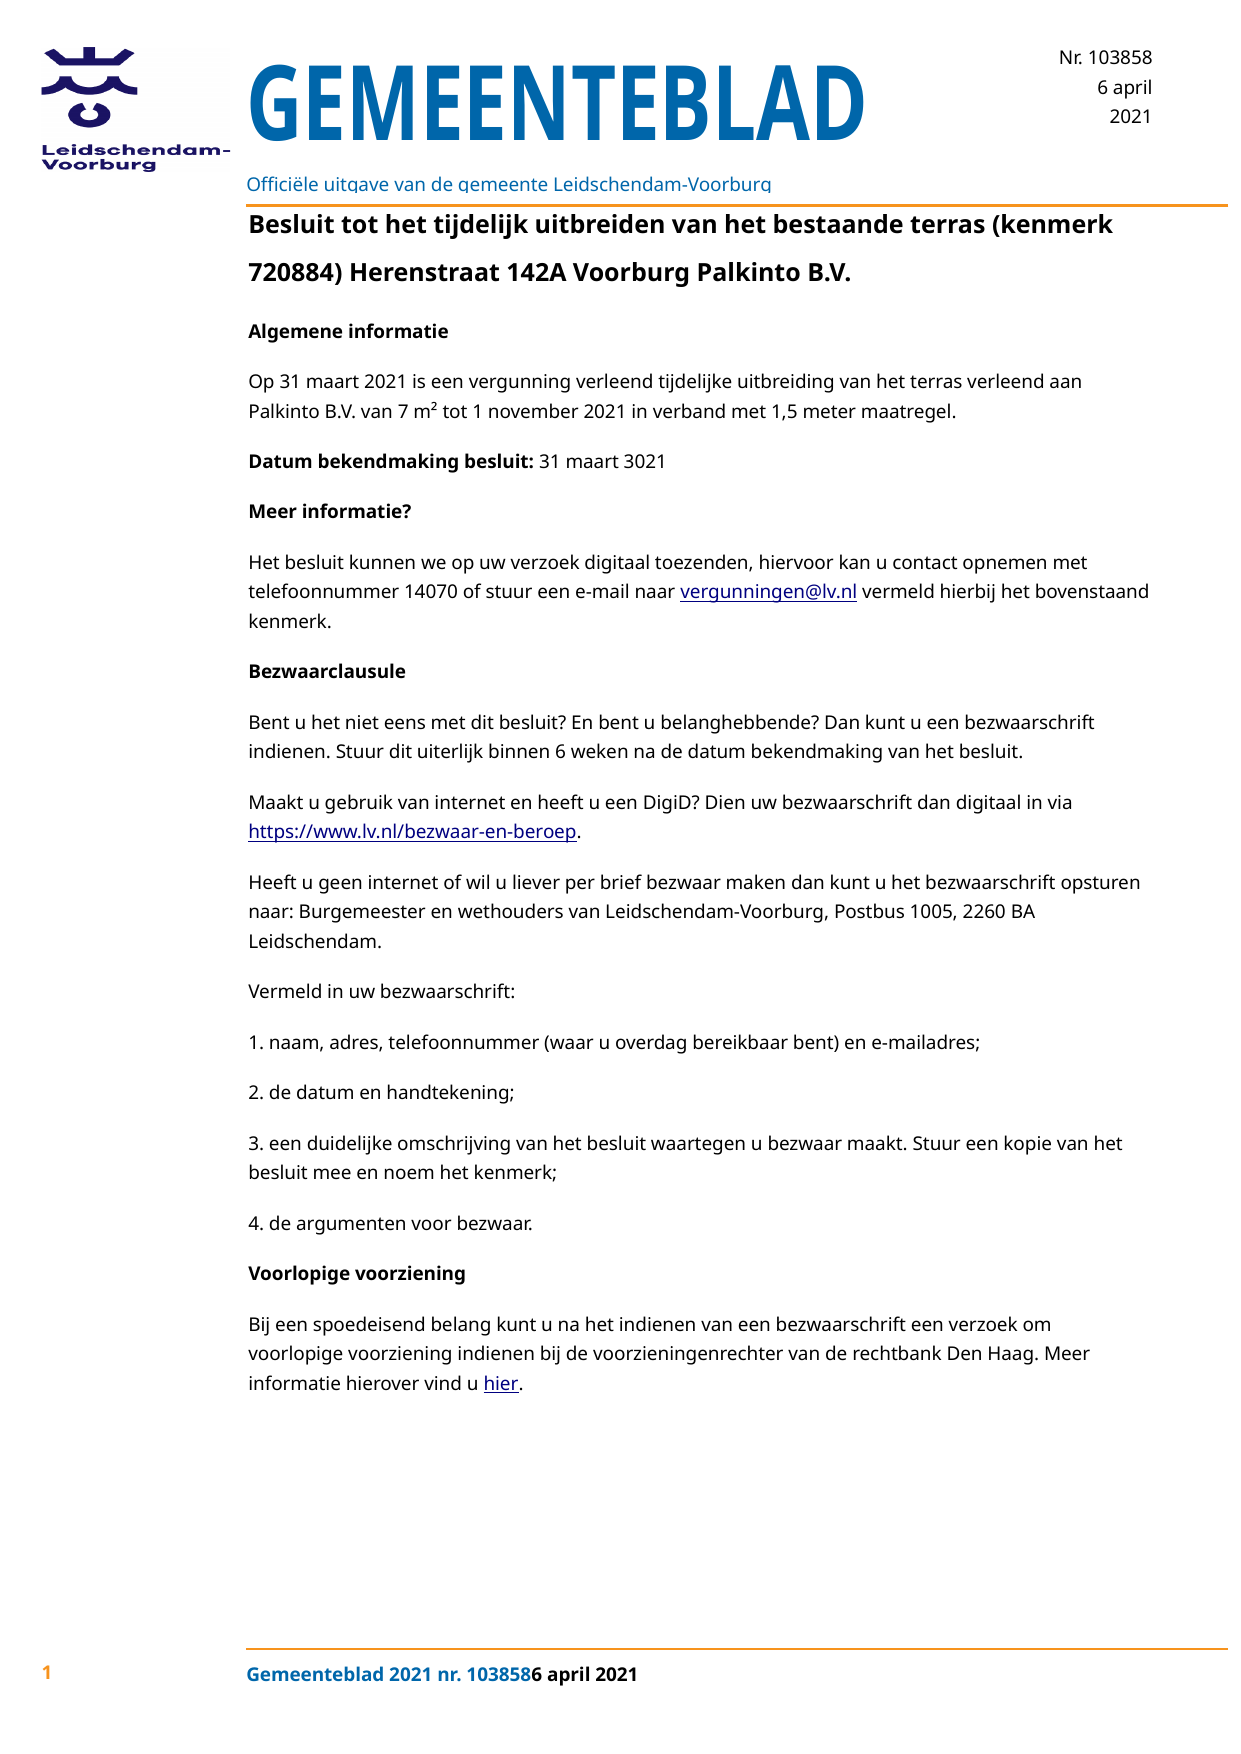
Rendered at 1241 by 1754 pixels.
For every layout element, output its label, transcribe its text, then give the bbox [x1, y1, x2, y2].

text Bij een spoedeisend belang kunt u na het indienen van een bezwaarschrift een verzoek om voorlopige voorziening indienen bij de voorzieningenrechter van de rechtbank Den Haag. Meer informatie hierover vind u hier. [248, 1311, 1152, 1396]
text Datum bekendmaking besluit: 31 maart 3021 [248, 448, 1152, 474]
text Besluit tot het tijdelijk uitbreiden van het bestaande terras (kenmerk 720884) Herenstraat 142A Voorburg Palkinto B.V. [248, 207, 1152, 288]
text Voorlopige voorziening [248, 1260, 1152, 1286]
text Het besluit kunnen we op uw verzoek digitaal toezenden, hiervoor kan u contact opnemen met telefoonnummer 14070 of stuur een e-mail naar vergunningen@lv.nl vermeld hierbij het bovenstaand kenmerk. [248, 549, 1152, 634]
text Vermeld in uw bezwaarschrift: [248, 979, 1152, 1004]
text 2. de datum en handtekening; [248, 1079, 1152, 1105]
text Bezwaarclausule [248, 659, 1152, 684]
text 3. een duidelijke omschrijving van het besluit waartegen u bezwaar maakt. Stuur een kopie van het besluit mee en noem het kenmerk; [248, 1130, 1152, 1185]
text Op 31 maart 2021 is een vergunning verleend tijdelijke uitbreiding van het terras verleend aan Palkinto B.V. van 7 m² tot 1 november 2021 in verband met 1,5 meter maatregel. [248, 368, 1152, 424]
text 1. naam, adres, telefoonnummer (waar u overdag bereikbaar bent) en e-mailadres; [248, 1029, 1152, 1055]
text Algemene informatie [248, 318, 1152, 344]
text Bent u het niet eens met dit besluit? En bent u belanghebbende? Dan kunt u een bezwaarschrift indienen. Stuur dit uiterlijk binnen 6 weken na de datum bekendmaking van het besluit. [248, 709, 1152, 764]
text Heeft u geen internet of wil u liever per brief bezwaar maken dan kunt u het bezwaarschrift opsturen naar: Burgemeester en wethouders van Leidschendam-Voorburg, Postbus 1005, 2260 BA Leidschendam. [248, 869, 1152, 954]
picture [41, 47, 231, 172]
text 4. de argumenten voor bezwaar. [248, 1210, 1152, 1236]
text Meer informatie? [248, 499, 1152, 524]
text Maakt u gebruik van internet en heeft u een DigiD? Dien uw bezwaarschrift dan digitaal in via https://www.lv.nl/bezwaar-en-beroep. [248, 789, 1152, 844]
